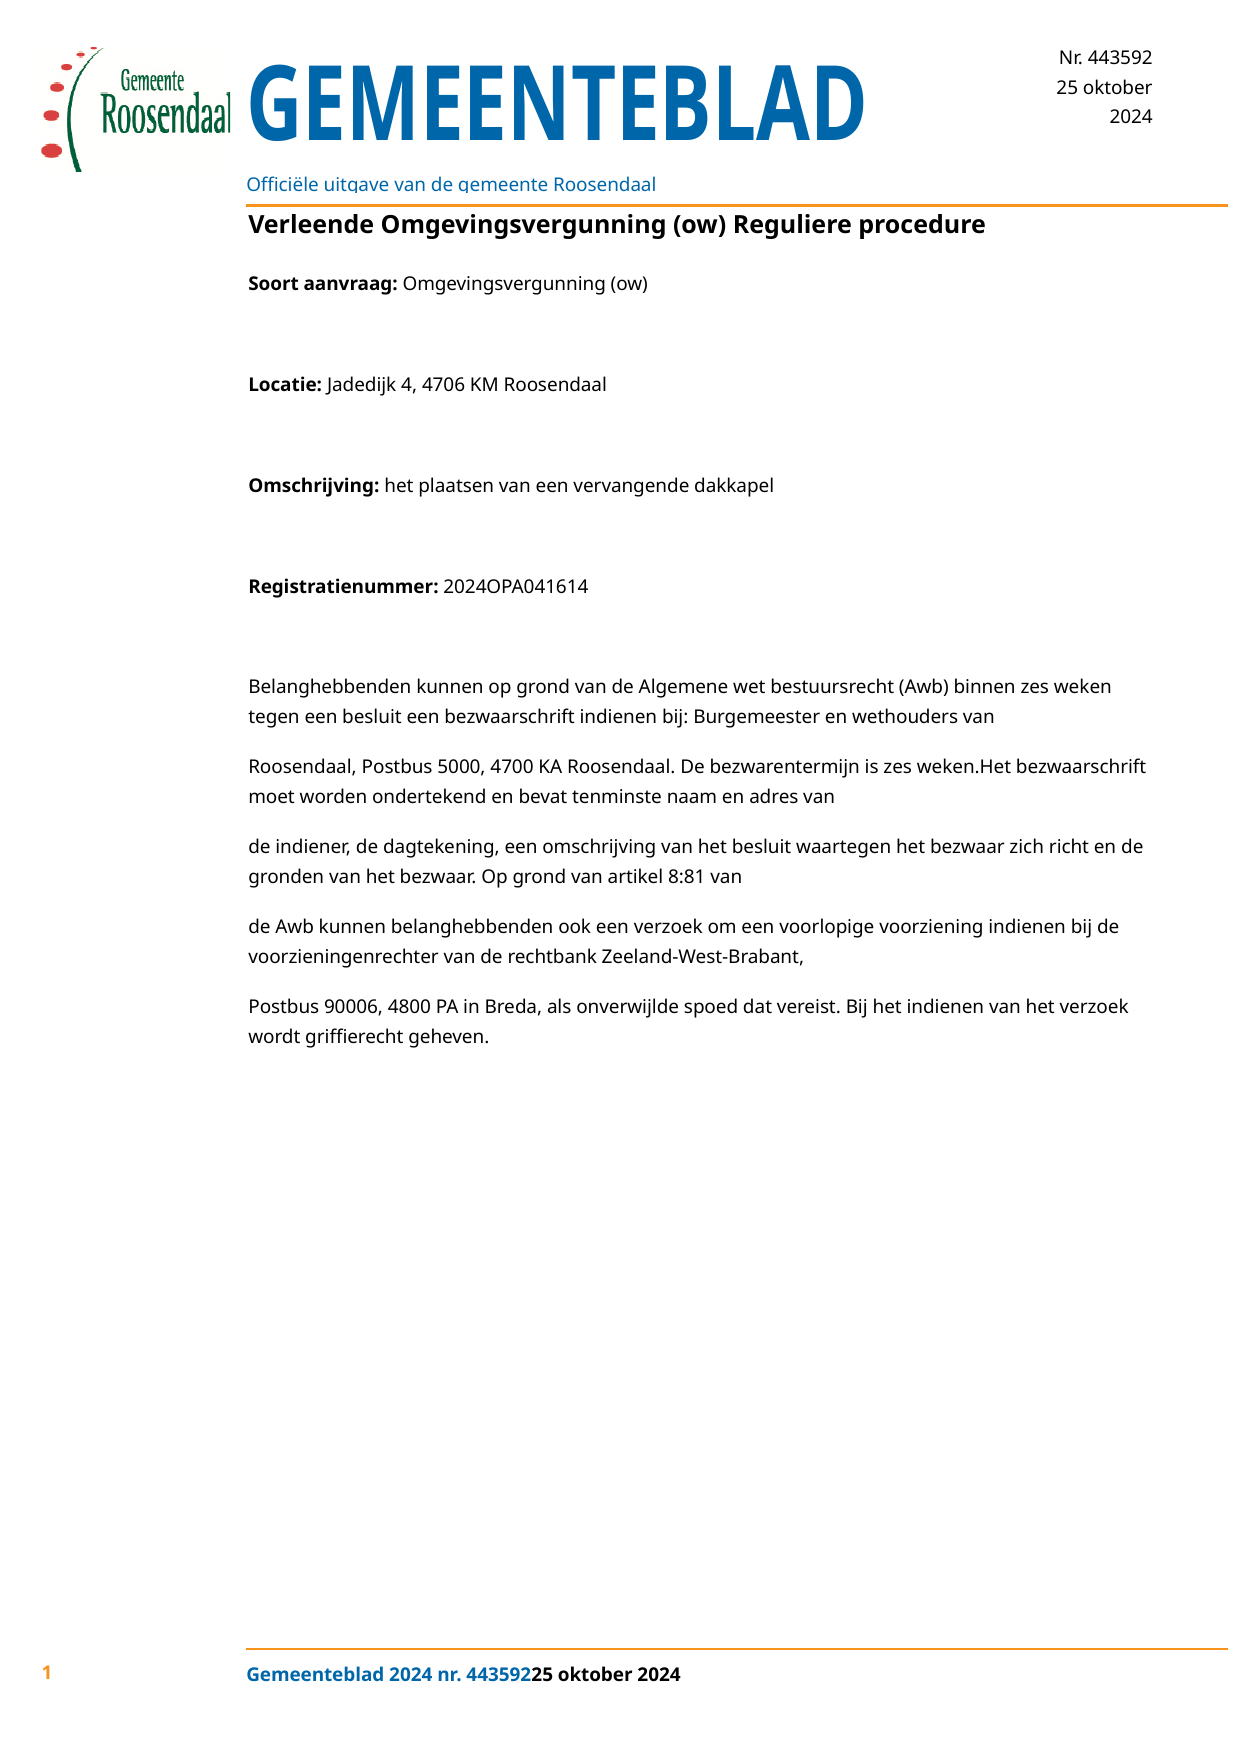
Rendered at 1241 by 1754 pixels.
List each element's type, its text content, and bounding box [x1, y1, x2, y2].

picture [41, 47, 231, 172]
text Omschrijving: het plaatsen van een vervangende dakkapel [248, 472, 1152, 498]
text Belanghebbenden kunnen op grond van de Algemene wet bestuursrecht (Awb) binnen zes weken tegen een besluit een bezwaarschrift indienen bij: Burgemeester en wethouders van [248, 674, 1152, 729]
text de indiener, de dagtekening, een omschrijving van het besluit waartegen het bezwaar zich richt en de gronden van het bezwaar. Op grond van artikel 8:81 van [248, 834, 1152, 889]
text Verleende Omgevingsvergunning (ow) Reguliere procedure [248, 207, 1152, 241]
text Postbus 90006, 4800 PA in Breda, als onverwijlde spoed dat vereist. Bij het indienen van het verzoek wordt griffierecht geheven. [248, 994, 1152, 1049]
text Locatie: Jadedijk 4, 4706 KM Roosendaal [248, 371, 1152, 397]
text de Awb kunnen belanghebbenden ook een verzoek om een voorlopige voorziening indienen bij de voorzieningenrechter van de rechtbank Zeeland-West-Brabant, [248, 914, 1152, 969]
text Registratienummer: 2024OPA041614 [248, 573, 1152, 598]
text Soort aanvraag: Omgevingsvergunning (ow) [248, 270, 1152, 296]
text Roosendaal, Postbus 5000, 4700 KA Roosendaal. De bezwarentermijn is zes weken.Het bezwaarschrift moet worden ondertekend en bevat tenminste naam en adres van [248, 754, 1152, 809]
